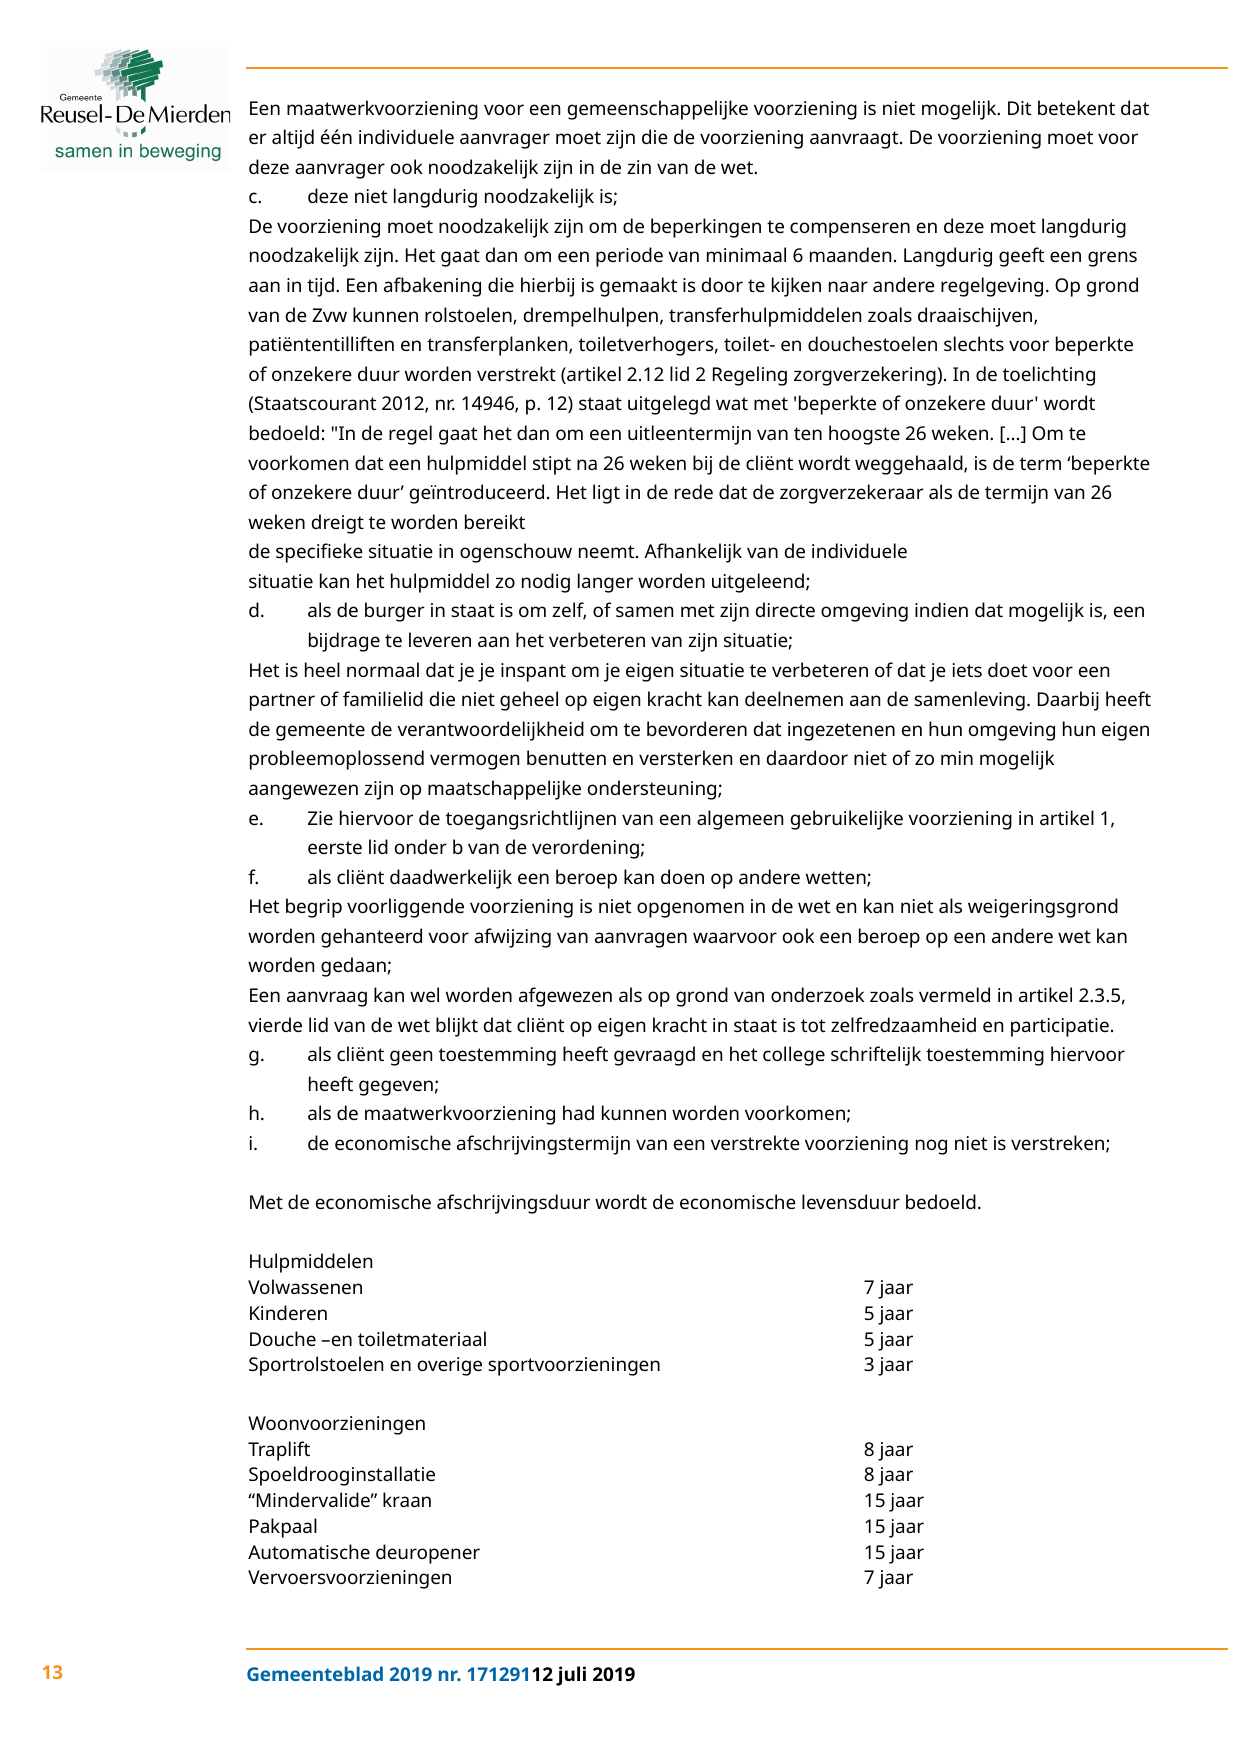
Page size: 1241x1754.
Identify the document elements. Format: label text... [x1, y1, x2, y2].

table_cell Traplift [248, 1436, 864, 1462]
table_cell Sportrolstoelen en overige sportvoorzieningen [248, 1352, 864, 1377]
text Het is heel normaal dat je je inspant om je eigen situatie te verbeteren of dat je iets doet voor een partner of familielid die niet geheel op eigen kracht kan deelnemen aan de samenleving. Daarbij heeft de gemeente de verantwoordelijkheid om te bevorderen dat ingezetenen en hun omgeving hun eigen probleemoplossend vermogen benutten en versterken en daardoor niet of zo min mogelijk aangewezen zijn op maatschappelijke ondersteuning; [248, 657, 1152, 801]
table_cell 15 jaar [864, 1488, 1152, 1513]
table_cell Pakpaal [248, 1513, 864, 1539]
table_cell 8 jaar [864, 1436, 1152, 1462]
text de specifieke situatie in ogenschouw neemt. Afhankelijk van de individuele [248, 538, 1152, 564]
text Het begrip voorliggende voorziening is niet opgenomen in de wet en kan niet als weigeringsgrond worden gehanteerd voor afwijzing van aanvragen waarvoor ook een beroep op een andere wet kan worden gedaan; [248, 893, 1152, 978]
table_cell 15 jaar [864, 1539, 1152, 1564]
table_cell “Mindervalide” kraan [248, 1488, 864, 1513]
text Een maatwerkvoorziening voor een gemeenschappelijke voorziening is niet mogelijk. Dit betekent dat er altijd één individuele aanvrager moet zijn die de voorziening aanvraagt. De voorziening moet voor deze aanvrager ook noodzakelijk zijn in de zin van de wet. [248, 95, 1152, 180]
text Met de economische afschrijvingsduur wordt de economische levensduur bedoeld. [248, 1189, 1152, 1215]
table_cell 7 jaar [864, 1274, 1152, 1300]
text situatie kan het hulpmiddel zo nodig langer worden uitgeleend; [248, 568, 1152, 594]
list als de burger in staat is om zelf, of samen met zijn directe omgeving indien dat mogelijk is, een bijdrage te leveren aan het verbeteren van zijn situatie; [248, 598, 1152, 653]
table_cell 5 jaar [864, 1326, 1152, 1352]
table_cell 8 jaar [864, 1462, 1152, 1487]
table_cell 15 jaar [864, 1513, 1152, 1539]
table_cell Automatische deuropener [248, 1539, 864, 1564]
table_cell Douche –en toiletmateriaal [248, 1326, 864, 1352]
table_cell Volwassenen [248, 1274, 864, 1300]
list Zie hiervoor de toegangsrichtlijnen van een algemeen gebruikelijke voorziening in artikel 1, eerste lid onder b van de verordening; [248, 805, 1152, 860]
table_cell 7 jaar [864, 1565, 1152, 1590]
table_cell 3 jaar [864, 1352, 1152, 1377]
table_header Woonvoorzieningen [248, 1410, 1152, 1436]
list als cliënt daadwerkelijk een beroep kan doen op andere wetten; [248, 864, 1152, 890]
table_cell Spoeldrooginstallatie [248, 1462, 864, 1487]
list deze niet langdurig noodzakelijk is; [248, 183, 1152, 209]
list als cliënt geen toestemming heeft gevraagd en het college schriftelijk toestemming hiervoor heeft gegeven; [248, 1041, 1152, 1097]
list als de maatwerkvoorziening had kunnen worden voorkomen; [248, 1101, 1152, 1126]
table_cell Vervoersvoorzieningen [248, 1565, 864, 1590]
table_cell 5 jaar [864, 1300, 1152, 1326]
text De voorziening moet noodzakelijk zijn om de beperkingen te compenseren en deze moet langdurig noodzakelijk zijn. Het gaat dan om een periode van minimaal 6 maanden. Langdurig geeft een grens aan in tijd. Een afbakening die hierbij is gemaakt is door te kijken naar andere regelgeving. Op grond van de Zvw kunnen rolstoelen, drempelhulpen, transferhulpmiddelen zoals draaischijven, patiëntentilliften en transferplanken, toiletverhogers, toilet- en douchestoelen slechts voor beperkte of onzekere duur worden verstrekt (artikel 2.12 lid 2 Regeling zorgverzekering). In de toelichting (Staatscourant 2012, nr. 14946, p. 12) staat uitgelegd wat met 'beperkte of onzekere duur' wordt bedoeld: "In de regel gaat het dan om een uitleentermijn van ten hoogste 26 weken. […] Om te voorkomen dat een hulpmiddel stipt na 26 weken bij de cliënt wordt weggehaald, is de term ‘beperkte of onzekere duur’ geïntroduceerd. Het ligt in de rede dat de zorgverzekeraar als de termijn van 26 weken dreigt te worden bereikt [248, 213, 1152, 535]
picture [41, 47, 231, 172]
list de economische afschrijvingstermijn van een verstrekte voorziening nog niet is verstreken; [248, 1130, 1152, 1156]
text Een aanvraag kan wel worden afgewezen als op grond van onderzoek zoals vermeld in artikel 2.3.5, vierde lid van de wet blijkt dat cliënt op eigen kracht in staat is tot zelfredzaamheid en participatie. [248, 982, 1152, 1038]
table_header Hulpmiddelen [248, 1249, 1152, 1274]
table_cell Kinderen [248, 1300, 864, 1326]
